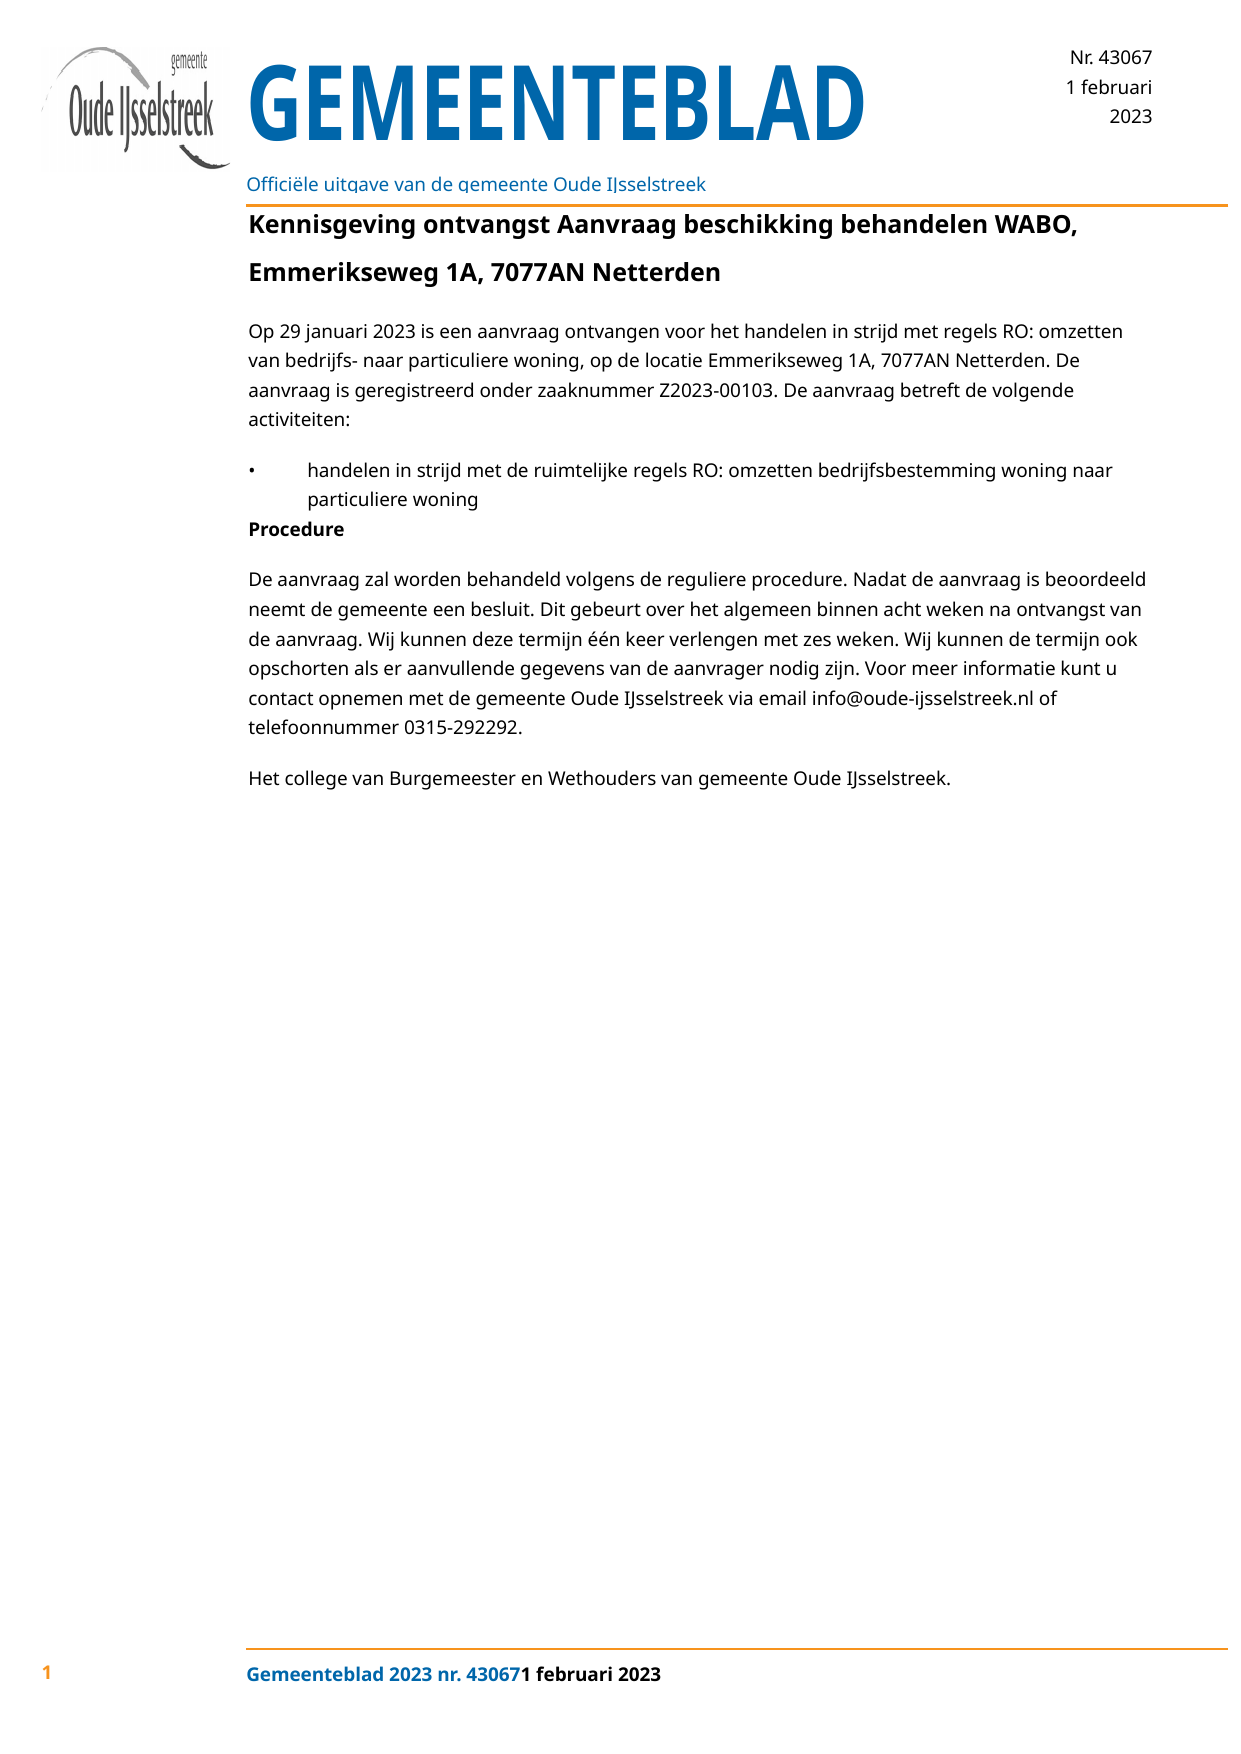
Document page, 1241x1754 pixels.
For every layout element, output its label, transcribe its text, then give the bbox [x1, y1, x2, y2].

text De aanvraag zal worden behandeld volgens de reguliere procedure. Nadat de aanvraag is beoordeeld neemt de gemeente een besluit. Dit gebeurt over het algemeen binnen acht weken na ontvangst van de aanvraag. Wij kunnen deze termijn één keer verlengen met zes weken. Wij kunnen de termijn ook opschorten als er aanvullende gegevens van de aanvrager nodig zijn. Voor meer informatie kunt u contact opnemen met de gemeente Oude IJsselstreek via email info@oude-ijsselstreek.nl of telefoonnummer 0315-292292. [248, 567, 1152, 740]
text Op 29 januari 2023 is een aanvraag ontvangen voor het handelen in strijd met regels RO: omzetten van bedrijfs- naar particuliere woning, op de locatie Emmerikseweg 1A, 7077AN Netterden. De aanvraag is geregistreerd onder zaaknummer Z2023-00103. De aanvraag betreft de volgende activiteiten: [248, 318, 1152, 432]
picture [41, 47, 231, 172]
text Kennisgeving ontvangst Aanvraag beschikking behandelen WABO, Emmerikseweg 1A, 7077AN Netterden [248, 207, 1152, 288]
text Het college van Burgemeester en Wethouders van gemeente Oude IJsselstreek. [248, 765, 1152, 791]
list handelen in strijd met de ruimtelijke regels RO: omzetten bedrijfsbestemming woning naar particuliere woning [248, 457, 1152, 512]
text Procedure [248, 516, 1152, 542]
